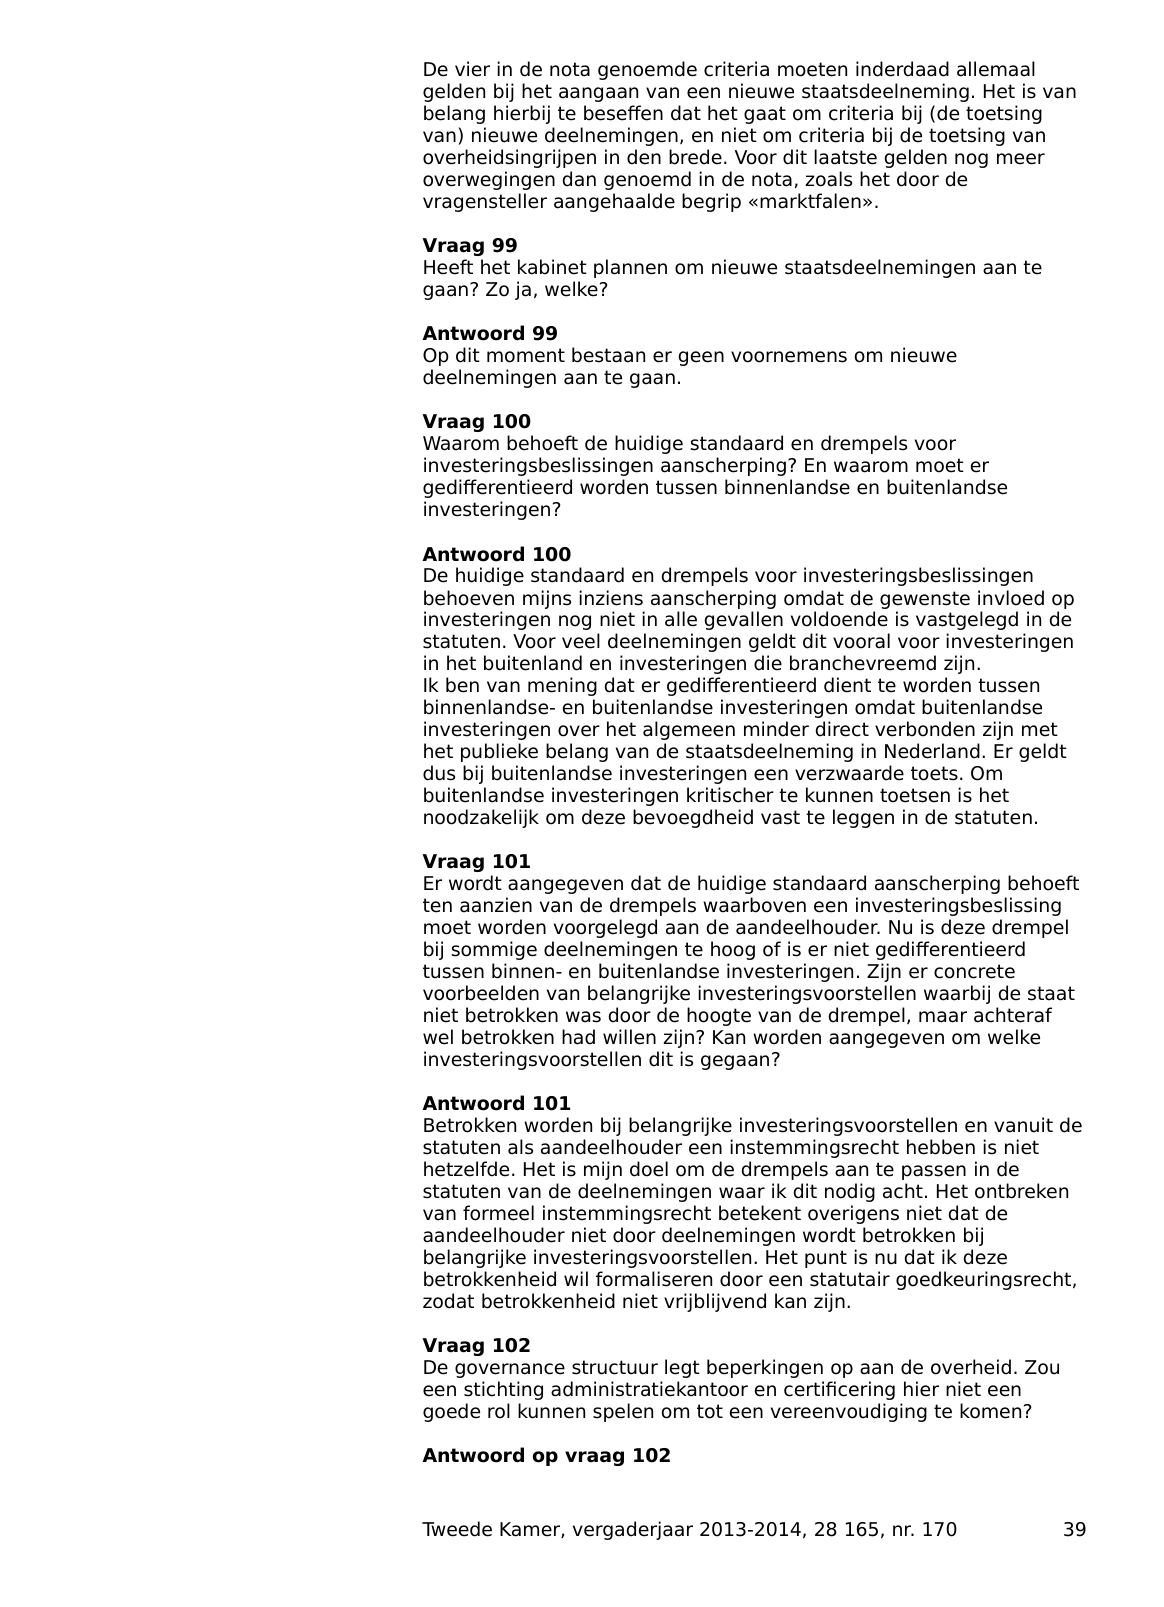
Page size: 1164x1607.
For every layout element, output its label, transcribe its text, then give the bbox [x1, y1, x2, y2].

text De governance structuur legt beperkingen op aan de overheid. Zou een stichting administratiekantoor en certificering hier niet een goede rol kunnen spelen om tot een vereenvoudiging te komen? [422, 1357, 1087, 1423]
text Antwoord 101 [422, 1093, 1087, 1115]
text Antwoord 100 [422, 543, 1087, 565]
text Waarom behoeft de huidige standaard en drempels voor investeringsbeslissingen aanscherping? En waarom moet er gedifferentieerd worden tussen binnenlandse en buitenlandse investeringen? [422, 433, 1087, 521]
text Vraag 99 [422, 235, 1087, 257]
text Vraag 100 [422, 411, 1087, 433]
text Vraag 101 [422, 851, 1087, 873]
text Vraag 102 [422, 1335, 1087, 1357]
text Er wordt aangegeven dat de huidige standaard aanscherping behoeft ten aanzien van de drempels waarboven een investeringsbeslissing moet worden voorgelegd aan de aandeelhouder. Nu is deze drempel bij sommige deelnemingen te hoog of is er niet gedifferentieerd tussen binnen- en buitenlandse investeringen. Zijn er concrete voorbeelden van belangrijke investeringsvoorstellen waarbij de staat niet betrokken was door de hoogte van de drempel, maar achteraf wel betrokken had willen zijn? Kan worden aangegeven om welke investeringsvoorstellen dit is gegaan? [422, 873, 1087, 1071]
text Ik ben van mening dat er gedifferentieerd dient te worden tussen binnenlandse- en buitenlandse investeringen omdat buitenlandse investeringen over het algemeen minder direct verbonden zijn met het publieke belang van de staatsdeelneming in Nederland. Er geldt dus bij buitenlandse investeringen een verzwaarde toets. Om buitenlandse investeringen kritischer te kunnen toetsen is het noodzakelijk om deze bevoegdheid vast te leggen in de statuten. [422, 675, 1087, 829]
text Antwoord 99 [422, 323, 1087, 345]
text De huidige standaard en drempels voor investeringsbeslissingen behoeven mijns inziens aanscherping omdat de gewenste invloed op investeringen nog niet in alle gevallen voldoende is vastgelegd in de statuten. Voor veel deelnemingen geldt dit vooral voor investeringen in het buitenland en investeringen die branchevreemd zijn. [422, 565, 1087, 675]
text Heeft het kabinet plannen om nieuwe staatsdeelnemingen aan te gaan? Zo ja, welke? [422, 257, 1087, 301]
text Betrokken worden bij belangrijke investeringsvoorstellen en vanuit de statuten als aandeelhouder een instemmingsrecht hebben is niet hetzelfde. Het is mijn doel om de drempels aan te passen in de statuten van de deelnemingen waar ik dit nodig acht. Het ontbreken van formeel instemmingsrecht betekent overigens niet dat de aandeelhouder niet door deelnemingen wordt betrokken bij belangrijke investeringsvoorstellen. Het punt is nu dat ik deze betrokkenheid wil formaliseren door een statutair goedkeuringsrecht, zodat betrokkenheid niet vrijblijvend kan zijn. [422, 1115, 1087, 1313]
text Antwoord op vraag 102 [422, 1445, 1087, 1467]
text De vier in de nota genoemde criteria moeten inderdaad allemaal gelden bij het aangaan van een nieuwe staatsdeelneming. Het is van belang hierbij te beseffen dat het gaat om criteria bij (de toetsing van) nieuwe deelnemingen, en niet om criteria bij de toetsing van overheidsingrijpen in den brede. Voor dit laatste gelden nog meer overwegingen dan genoemd in de nota, zoals het door de vragensteller aangehaalde begrip «marktfalen». [422, 59, 1087, 213]
text Op dit moment bestaan er geen voornemens om nieuwe deelnemingen aan te gaan. [422, 345, 1087, 389]
